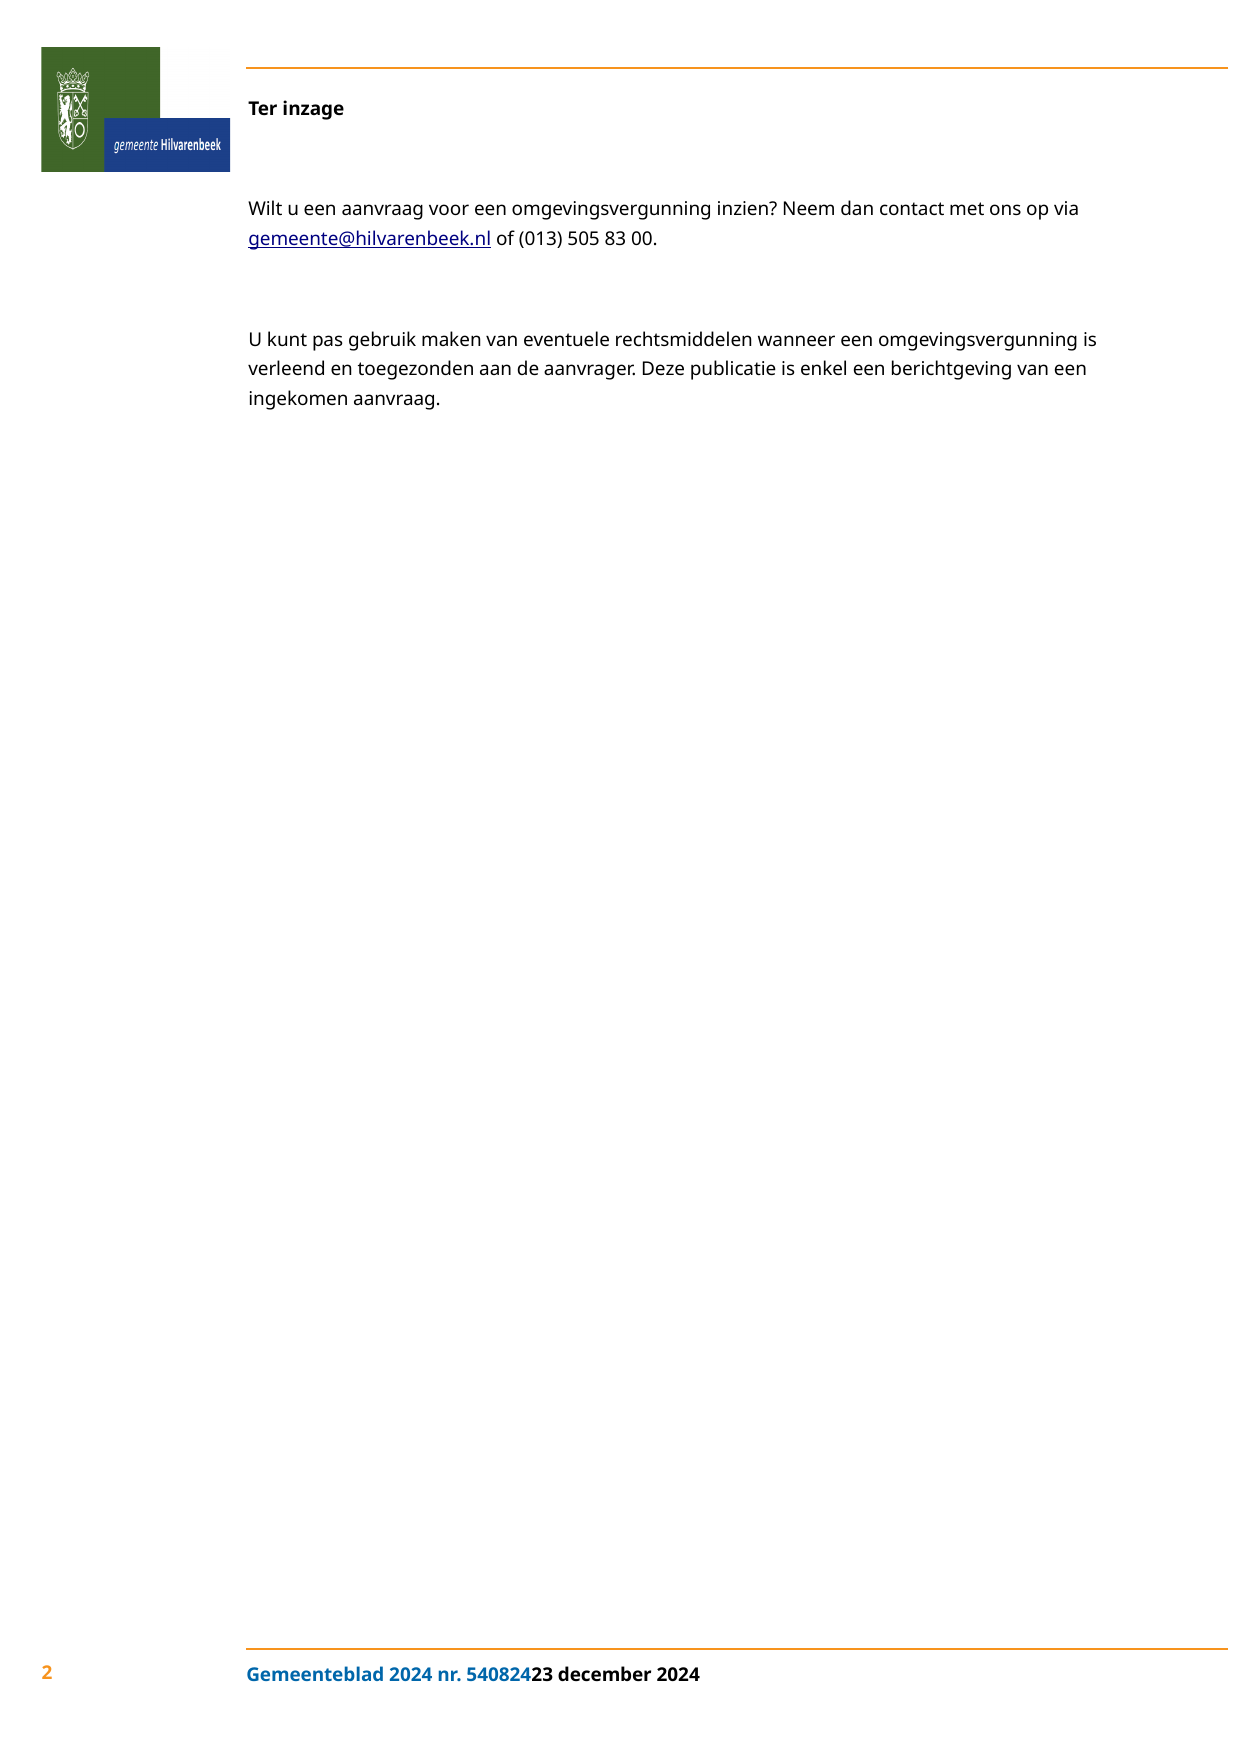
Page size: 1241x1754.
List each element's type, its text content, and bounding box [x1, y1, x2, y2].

text Wilt u een aanvraag voor een omgevingsvergunning inzien? Neem dan contact met ons op via gemeente@hilvarenbeek.nl of (013) 505 83 00. [248, 196, 1152, 251]
picture [41, 47, 231, 172]
text Ter inzage [248, 95, 1152, 121]
text U kunt pas gebruik maken van eventuele rechtsmiddelen wanneer een omgevingsvergunning is verleend en toegezonden aan de aanvrager. Deze publicatie is enkel een berichtgeving van een ingekomen aanvraag. [248, 326, 1152, 411]
